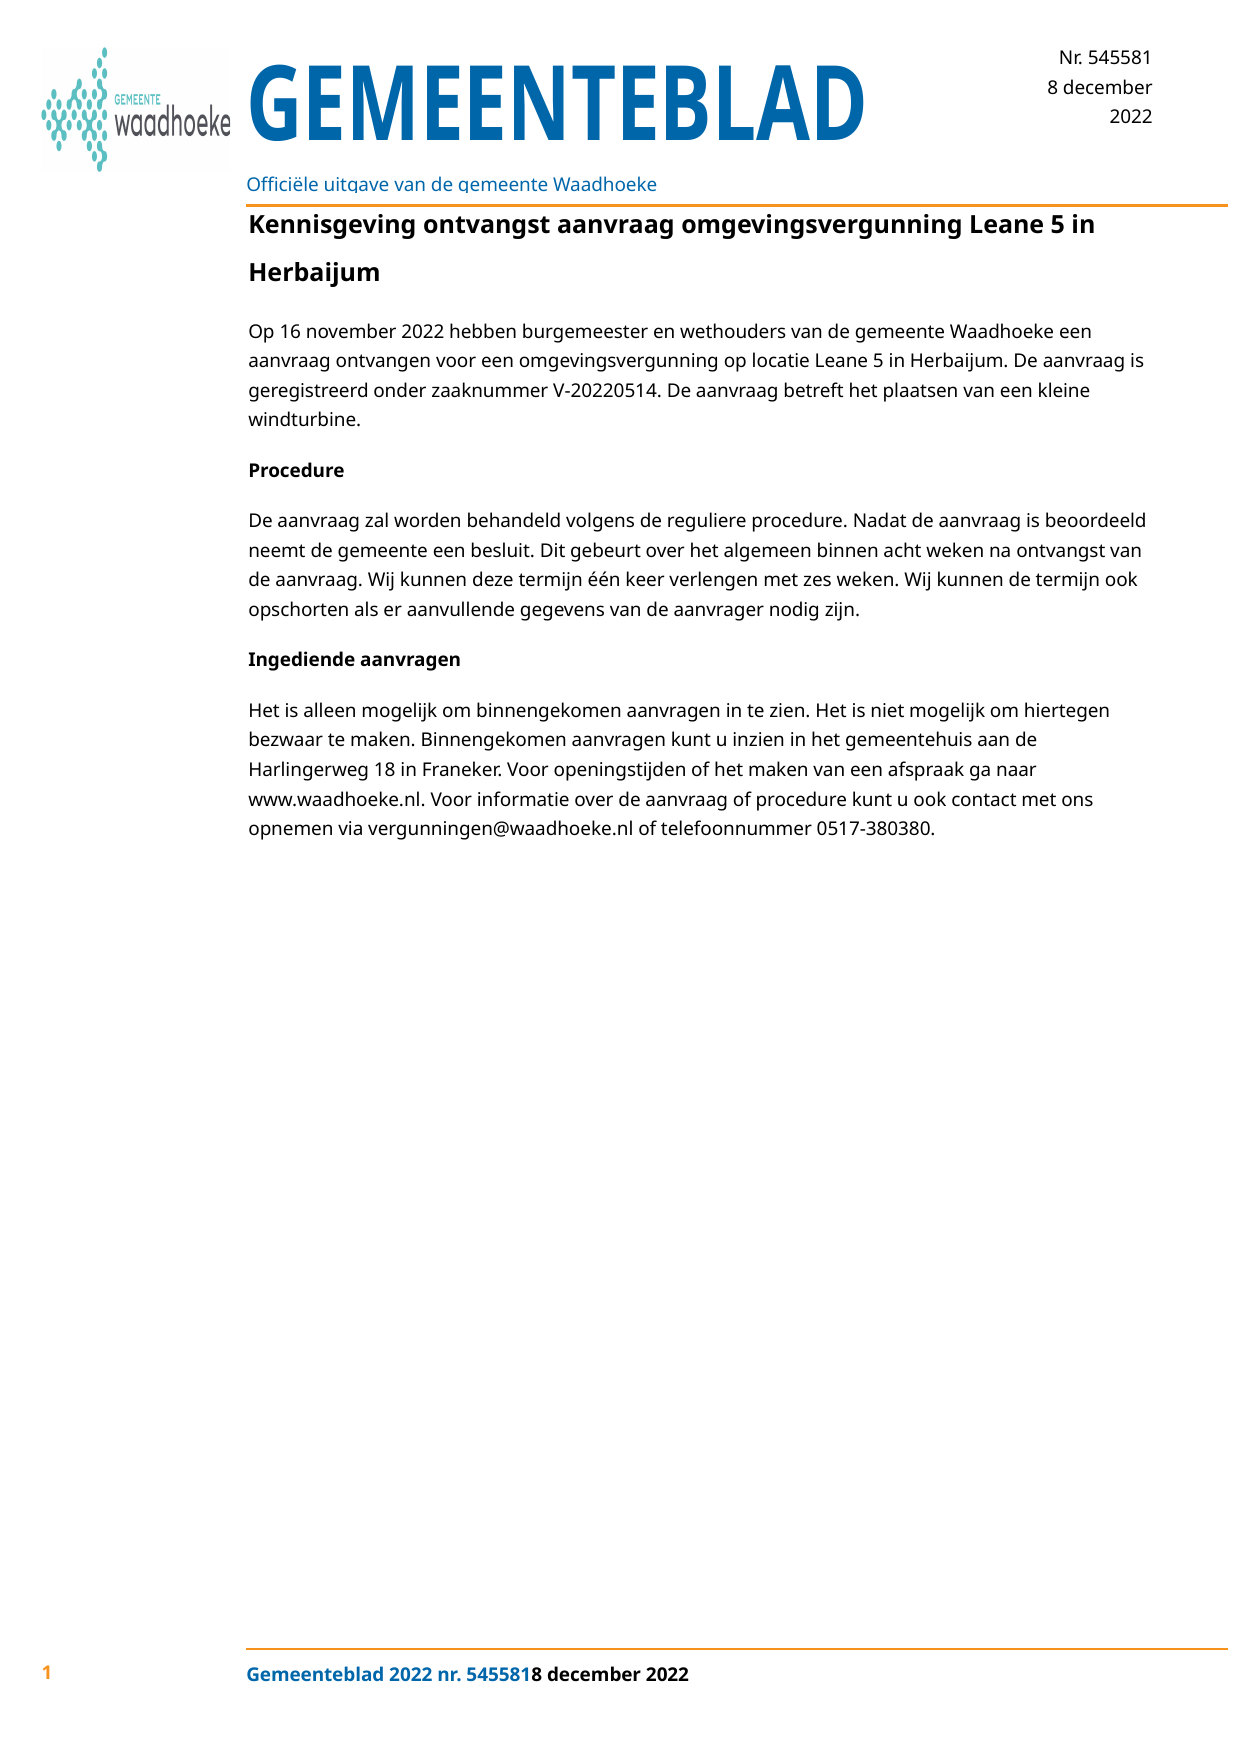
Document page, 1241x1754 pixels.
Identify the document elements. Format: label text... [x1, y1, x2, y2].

text Kennisgeving ontvangst aanvraag omgevingsvergunning Leane 5 in Herbaijum [248, 207, 1152, 288]
text Het is alleen mogelijk om binnengekomen aanvragen in te zien. Het is niet mogelijk om hiertegen bezwaar te maken. Binnengekomen aanvragen kunt u inzien in het gemeentehuis aan de Harlingerweg 18 in Franeker. Voor openingstijden of het maken van een afspraak ga naar www.waadhoeke.nl. Voor informatie over de aanvraag of procedure kunt u ook contact met ons opnemen via vergunningen@waadhoeke.nl of telefoonnummer 0517-380380. [248, 697, 1152, 841]
text Procedure [248, 457, 1152, 483]
picture [41, 47, 231, 172]
text De aanvraag zal worden behandeld volgens de reguliere procedure. Nadat de aanvraag is beoordeeld neemt de gemeente een besluit. Dit gebeurt over het algemeen binnen acht weken na ontvangst van de aanvraag. Wij kunnen deze termijn één keer verlengen met zes weken. Wij kunnen de termijn ook opschorten als er aanvullende gegevens van de aanvrager nodig zijn. [248, 507, 1152, 622]
text Op 16 november 2022 hebben burgemeester en wethouders van de gemeente Waadhoeke een aanvraag ontvangen voor een omgevingsvergunning op locatie Leane 5 in Herbaijum. De aanvraag is geregistreerd onder zaaknummer V-20220514. De aanvraag betreft het plaatsen van een kleine windturbine. [248, 318, 1152, 432]
text Ingediende aanvragen [248, 647, 1152, 672]
